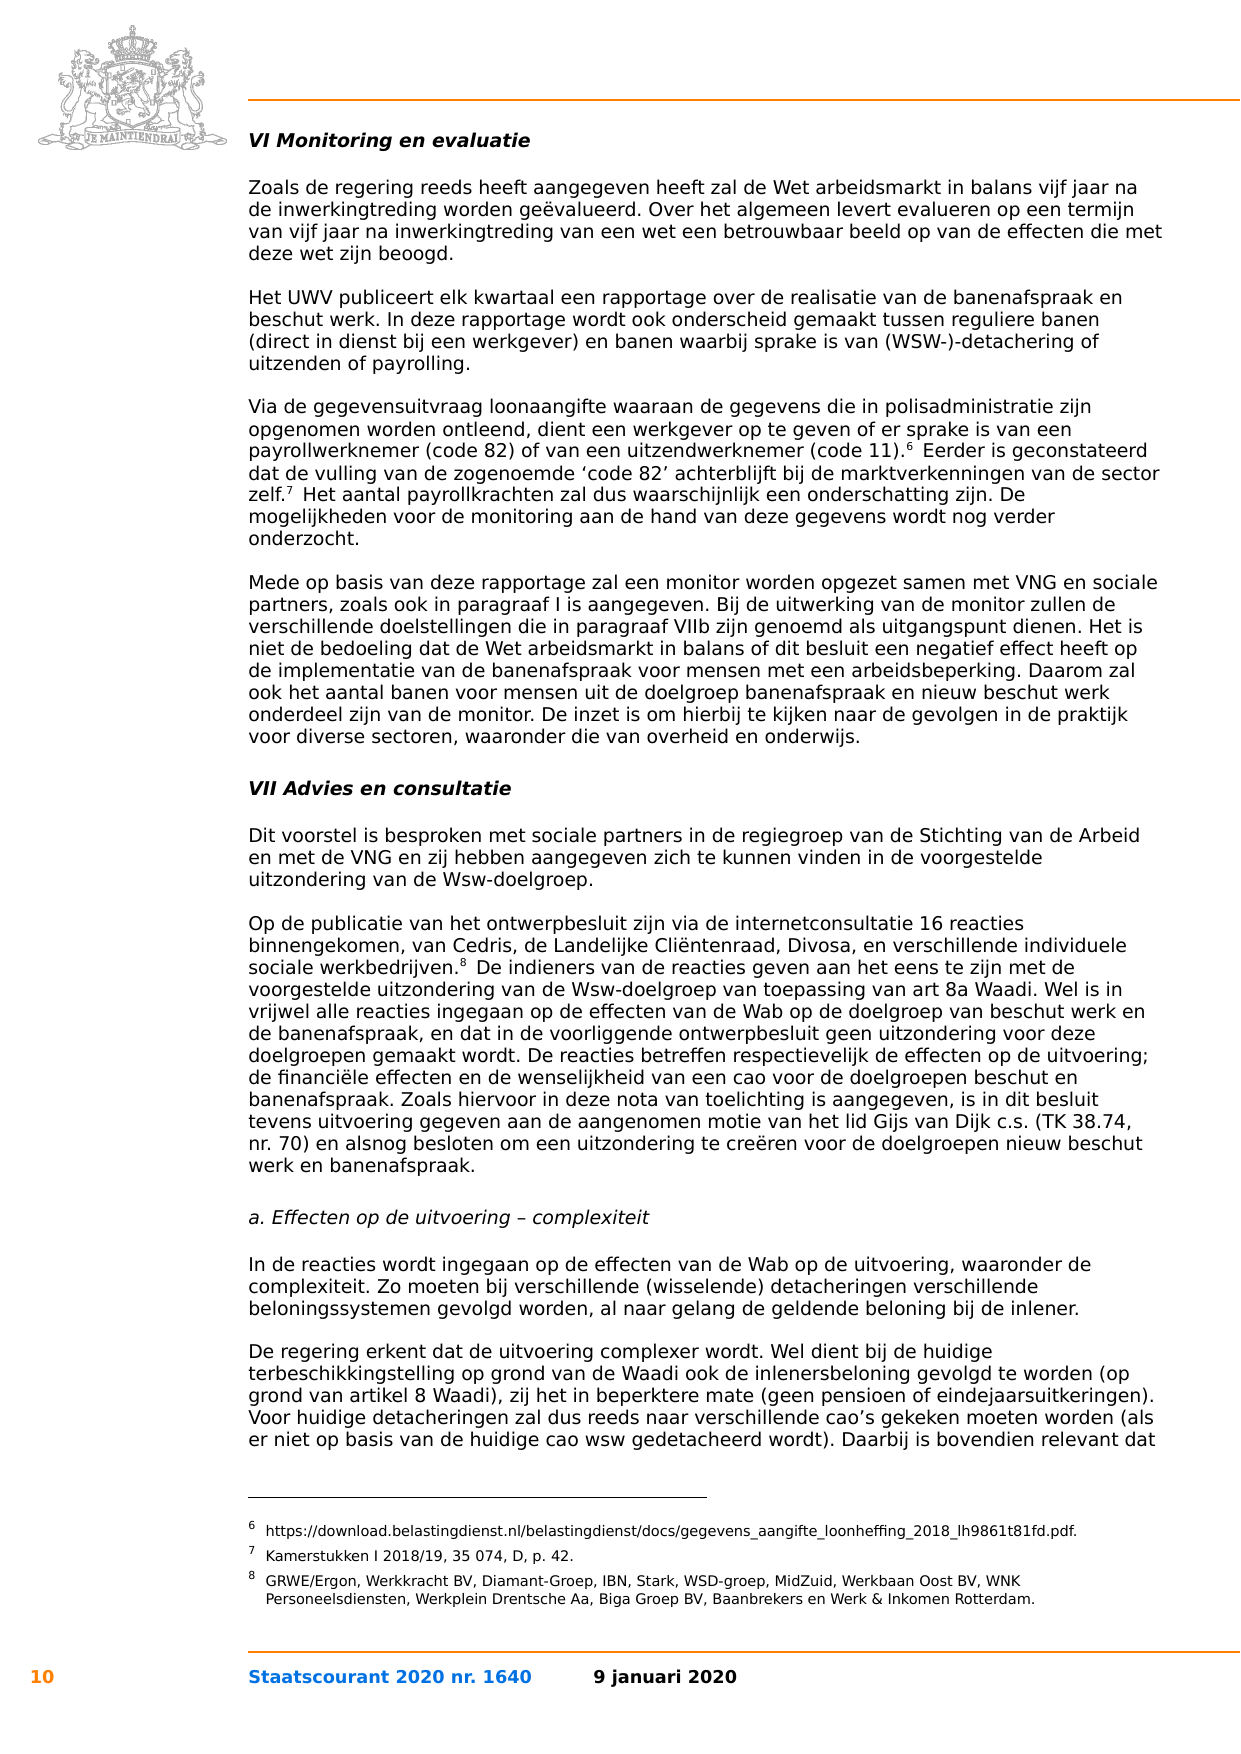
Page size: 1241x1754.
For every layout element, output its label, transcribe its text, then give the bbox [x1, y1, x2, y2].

text In de reacties wordt ingegaan op de effecten van de Wab op de uitvoering, waaronder de complexiteit. Zo moeten bij verschillende (wisselende) detacheringen verschillende beloningssystemen gevolgd worden, al naar gelang de geldende beloning bij de inlener. [248, 1253, 1163, 1319]
subtitle VII Advies en consultatie [248, 778, 1163, 800]
text Mede op basis van deze rapportage zal een monitor worden opgezet samen met VNG en sociale partners, zoals ook in paragraaf I is aangegeven. Bij de uitwerking van de monitor zullen de verschillende doelstellingen die in paragraaf VIIb zijn genoemd als uitgangspunt dienen. Het is niet de bedoeling dat de Wet arbeidsmarkt in balans of dit besluit een negatief effect heeft op de implementatie van de banenafspraak voor mensen met een arbeidsbeperking. Daarom zal ook het aantal banen voor mensen uit de doelgroep banenafspraak en nieuw beschut werk onderdeel zijn van de monitor. De inzet is om hierbij te kijken naar de gevolgen in de praktijk voor diverse sectoren, waaronder die van overheid en onderwijs. [248, 572, 1163, 748]
text De regering erkent dat de uitvoering complexer wordt. Wel dient bij de huidige terbeschikkingstelling op grond van de Waadi ook de inlenersbeloning gevolgd te worden (op grond van artikel 8 Waadi), zij het in beperktere mate (geen pensioen of eindejaarsuitkeringen). Voor huidige detacheringen zal dus reeds naar verschillende cao’s gekeken moeten worden (als er niet op basis van de huidige cao wsw gedetacheerd wordt). Daarbij is bovendien relevant dat [248, 1341, 1163, 1451]
text Via de gegevensuitvraag loonaangifte waaraan de gegevens die in polisadministratie zijn opgenomen worden ontleend, dient een werkgever op te geven of er sprake is van een payrollwerknemer (code 82) of van een uitzendwerknemer (code 11). Eerder is geconstateerd dat de vulling van de zogenoemde ‘code 82’ achterblijft bij de marktverkenningen van de sector zelf. Het aantal payrollkrachten zal dus waarschijnlijk een onderschatting zijn. De mogelijkheden voor de monitoring aan de hand van deze gegevens wordt nog verder onderzocht. [248, 396, 1163, 550]
text https://download.belastingdienst.nl/belastingdienst/docs/gegevens_aangifte_loonheffing_2018_lh9861t81fd.pdf. [248, 1519, 1163, 1541]
text Dit voorstel is besproken met sociale partners in de regiegroep van de Stichting van de Arbeid en met de VNG en zij hebben aangegeven zich te kunnen vinden in de voorgestelde uitzondering van de Wsw-doelgroep. [248, 825, 1163, 891]
text Op de publicatie van het ontwerpbesluit zijn via de internetconsultatie 16 reacties binnengekomen, van Cedris, de Landelijke Cliëntenraad, Divosa, en verschillende individuele sociale werkbedrijven. De indieners van de reacties geven aan het eens te zijn met de voorgestelde uitzondering van de Wsw-doelgroep van toepassing van art 8a Waadi. Wel is in vrijwel alle reacties ingegaan op de effecten van de Wab op de doelgroep van beschut werk en de banenafspraak, en dat in de voorliggende ontwerpbesluit geen uitzondering voor deze doelgroepen gemaakt wordt. De reacties betreffen respectievelijk de effecten op de uitvoering; de financiële effecten en de wenselijkheid van een cao voor de doelgroepen beschut en banenafspraak. Zoals hiervoor in deze nota van toelichting is aangegeven, is in dit besluit tevens uitvoering gegeven aan de aangenomen motie van het lid Gijs van Dijk c.s. (TK 38.74, nr. 70) en alsnog besloten om een uitzondering te creëren voor de doelgroepen nieuw beschut werk en banenafspraak. [248, 913, 1163, 1177]
subtitle VI Monitoring en evaluatie [248, 130, 1163, 152]
subtitle a. Effecten op de uitvoering – complexiteit [248, 1207, 1163, 1228]
text Zoals de regering reeds heeft aangegeven heeft zal de Wet arbeidsmarkt in balans vijf jaar na de inwerkingtreding worden geëvalueerd. Over het algemeen levert evalueren op een termijn van vijf jaar na inwerkingtreding van een wet een betrouwbaar beeld op van de effecten die met deze wet zijn beoogd. [248, 177, 1163, 265]
text Kamerstukken I 2018/19, 35 074, D, p. 42. [248, 1544, 1163, 1566]
picture [38, 25, 227, 150]
text Het UWV publiceert elk kwartaal een rapportage over de realisatie van de banenafspraak en beschut werk. In deze rapportage wordt ook onderscheid gemaakt tussen reguliere banen (direct in dienst bij een werkgever) en banen waarbij sprake is van (WSW-)-detachering of uitzenden of payrolling. [248, 287, 1163, 374]
text GRWE/Ergon, Werkkracht BV, Diamant-Groep, IBN, Stark, WSD-groep, MidZuid, Werkbaan Oost BV, WNK Personeelsdiensten, Werkplein Drentsche Aa, Biga Groep BV, Baanbrekers en Werk & Inkomen Rotterdam. [248, 1569, 1163, 1608]
